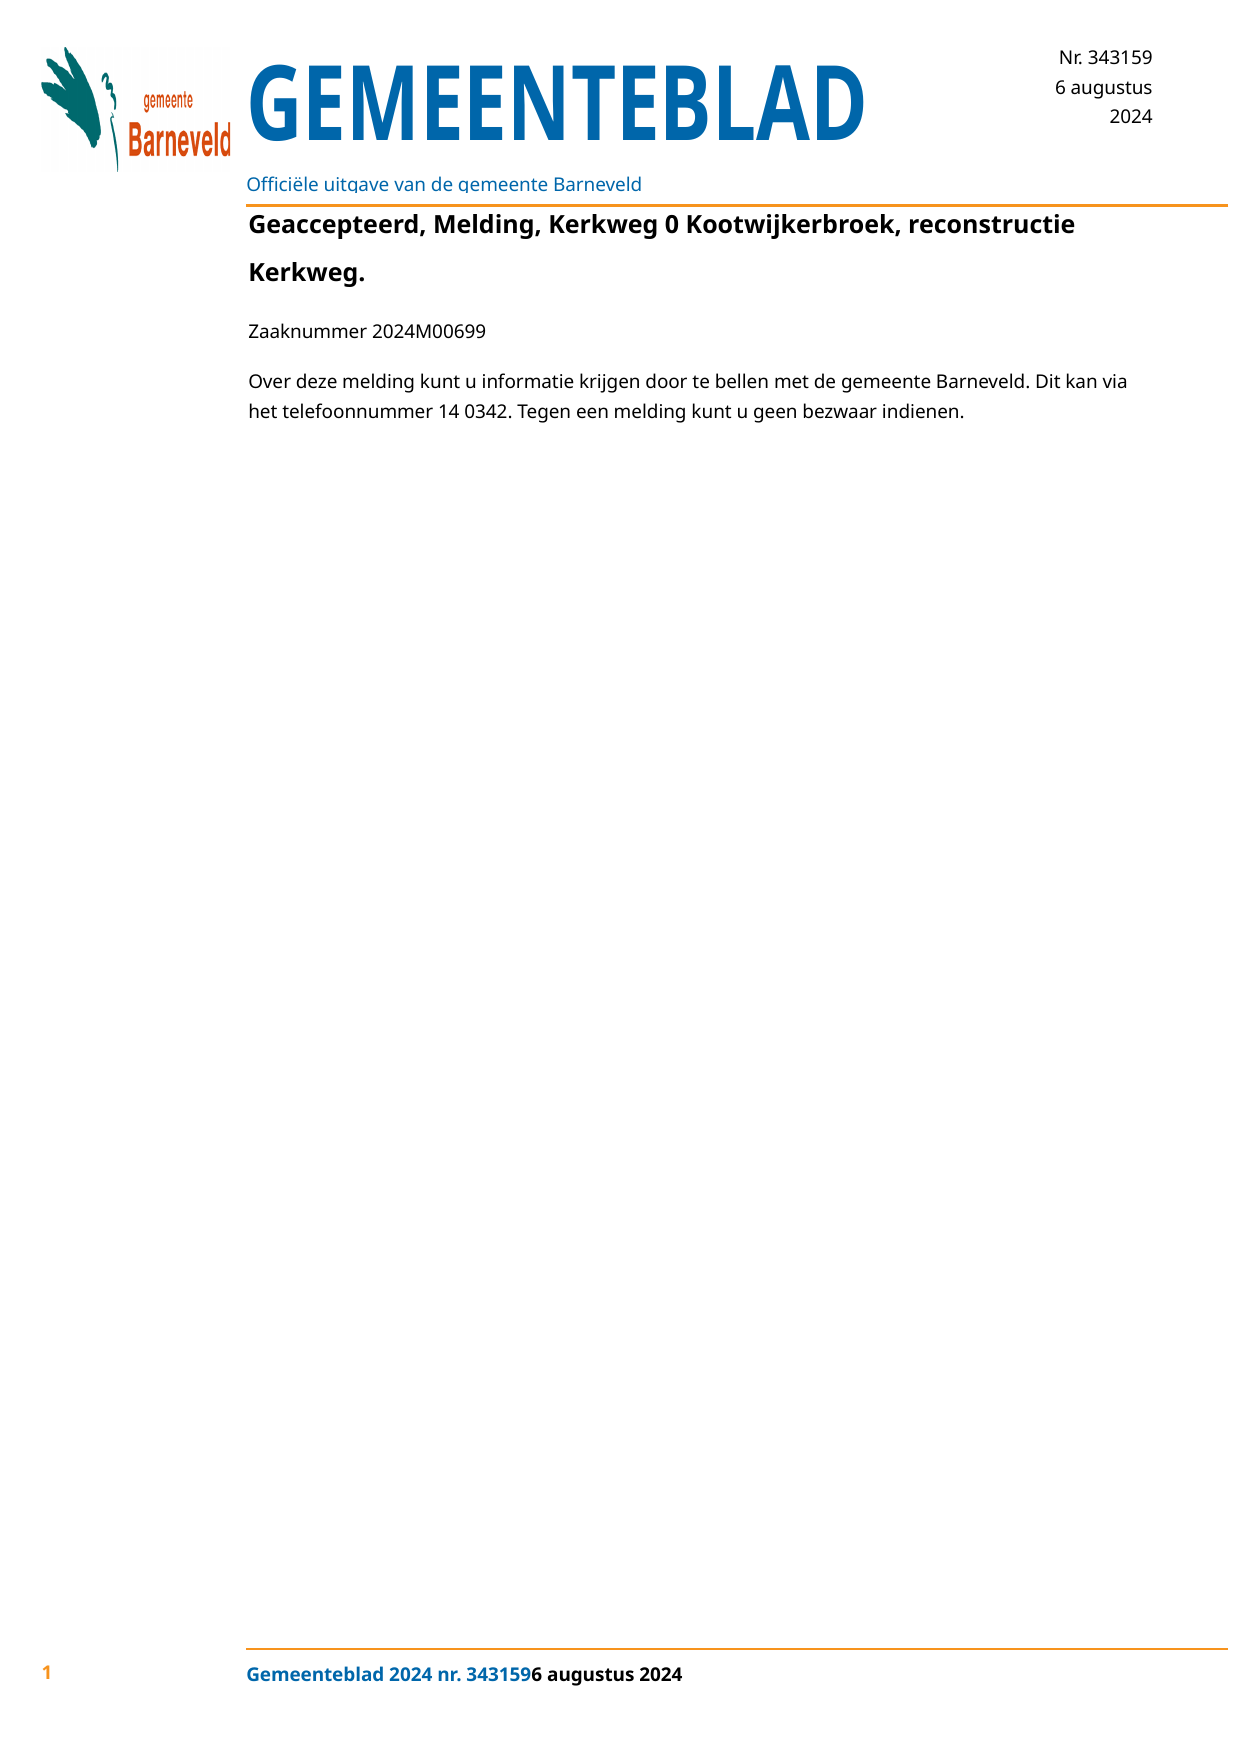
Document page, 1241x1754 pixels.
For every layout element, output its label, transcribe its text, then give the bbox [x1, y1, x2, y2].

text Over deze melding kunt u informatie krijgen door te bellen met de gemeente Barneveld. Dit kan via het telefoonnummer 14 0342. Tegen een melding kunt u geen bezwaar indienen. [248, 368, 1152, 424]
picture [41, 47, 231, 172]
text Geaccepteerd, Melding, Kerkweg 0 Kootwijkerbroek, reconstructie Kerkweg. [248, 207, 1152, 288]
text Zaaknummer 2024M00699 [248, 318, 1152, 344]
